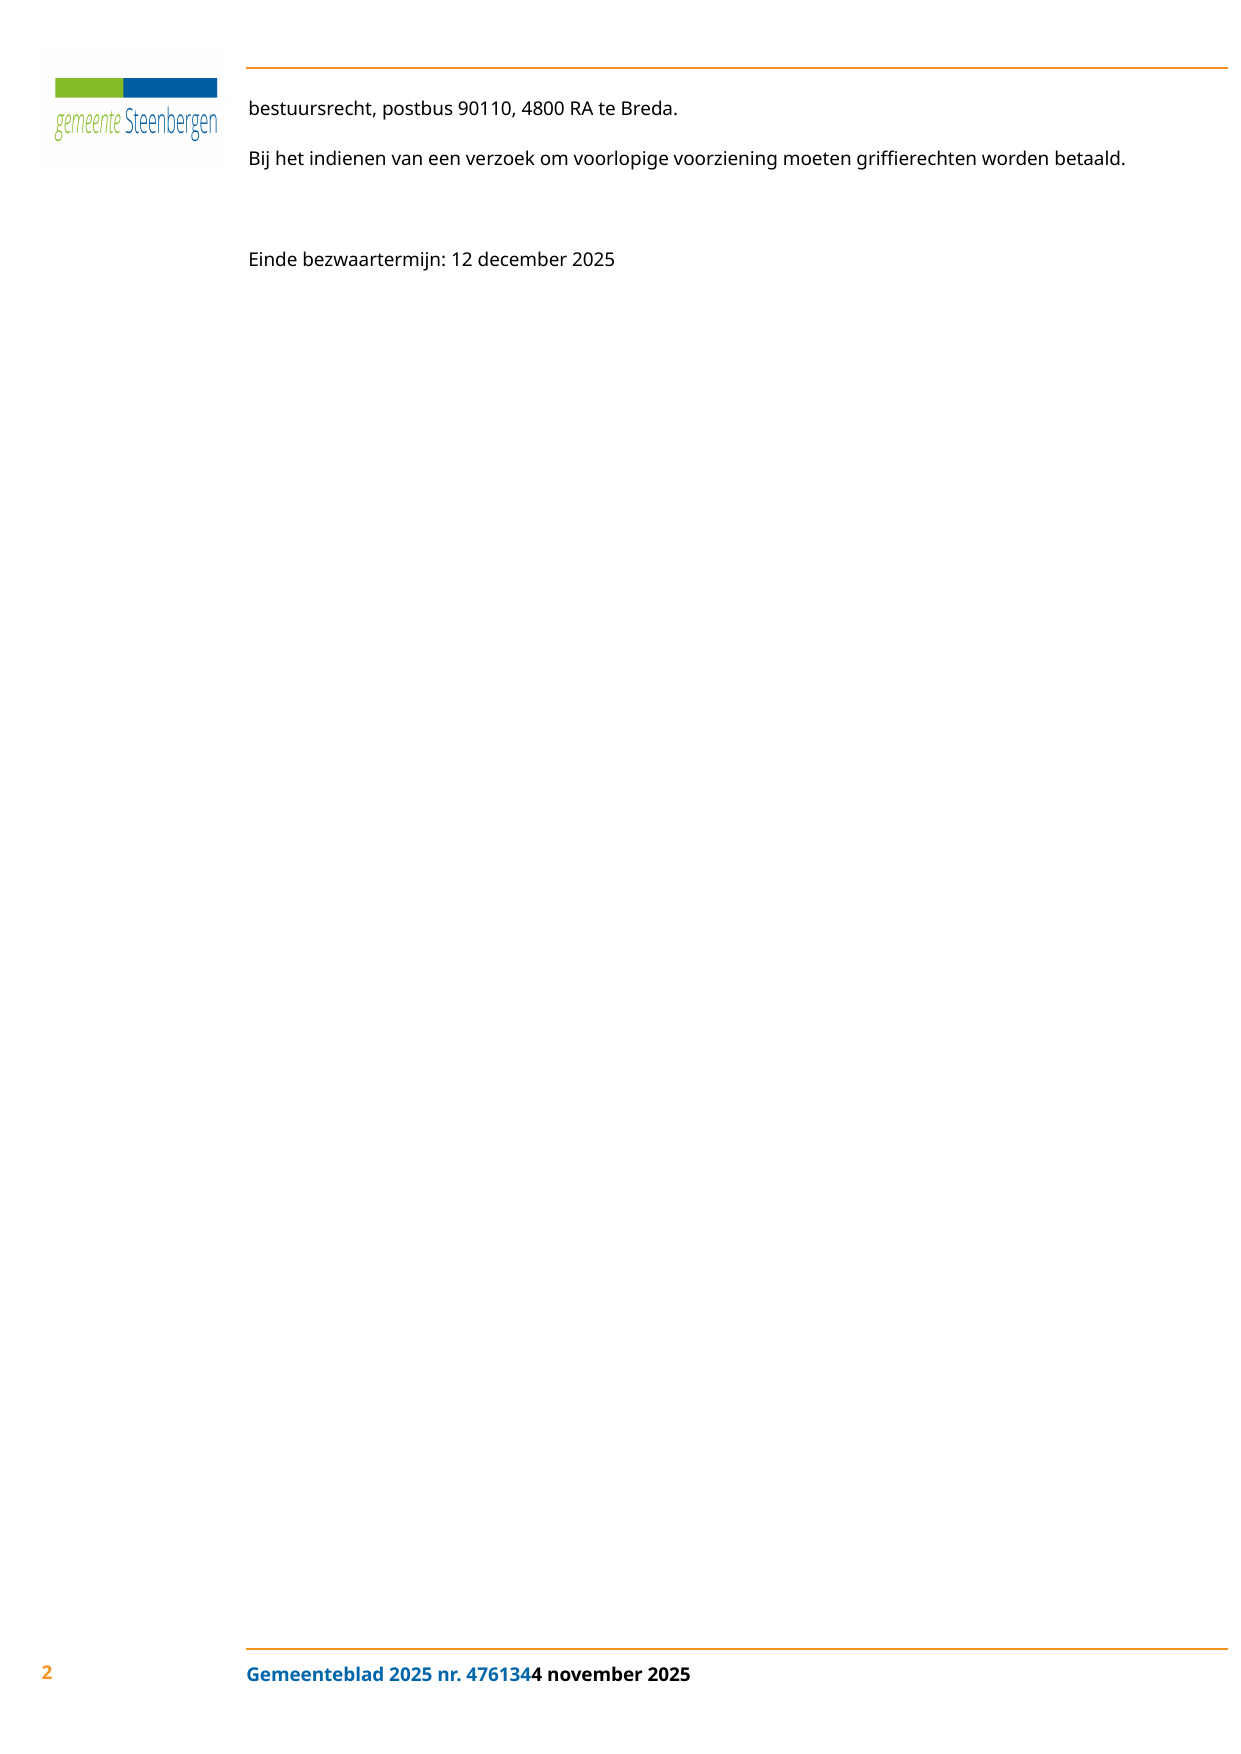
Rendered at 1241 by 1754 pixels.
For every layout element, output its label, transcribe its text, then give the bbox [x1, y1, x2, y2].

text bestuursrecht, postbus 90110, 4800 RA te Breda. [248, 95, 1152, 121]
text Einde bezwaartermijn: 12 december 2025 [248, 246, 1152, 272]
text Bij het indienen van een verzoek om voorlopige voorziening moeten griffierechten worden betaald. [248, 145, 1152, 171]
picture [41, 47, 231, 172]
